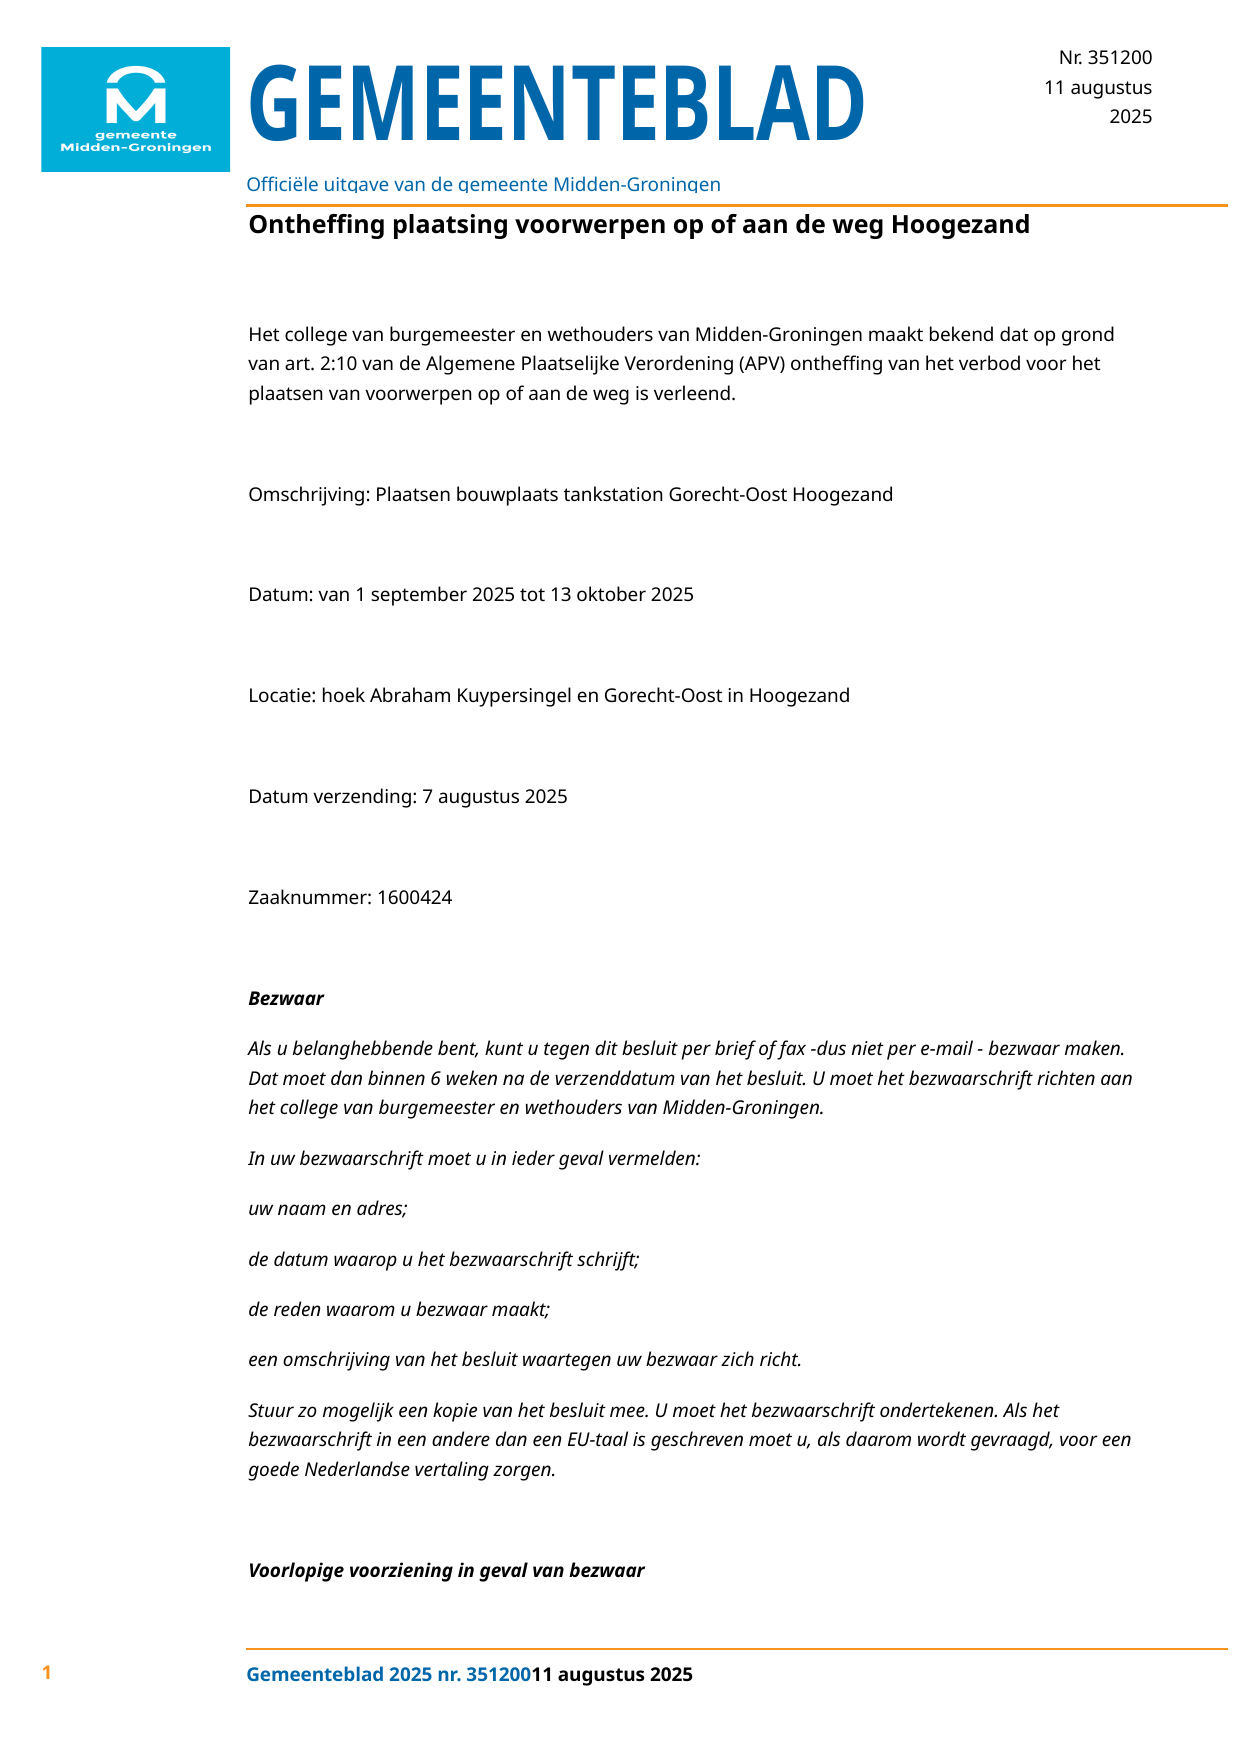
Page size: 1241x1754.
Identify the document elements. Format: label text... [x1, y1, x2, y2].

text Voorlopige voorziening in geval van bezwaar [248, 1557, 1152, 1583]
picture [184, 146, 190, 153]
text Datum: van 1 september 2025 tot 13 oktober 2025 [248, 582, 1152, 607]
text In uw bezwaarschrift moet u in ieder geval vermelden: [248, 1145, 1152, 1171]
text Locatie: hoek Abraham Kuypersingel en Gorecht-Oost in Hoogezand [248, 682, 1152, 708]
picture [107, 89, 165, 122]
text Bezwaar [248, 985, 1152, 1011]
text Omschrijving: Plaatsen bouwplaats tankstation Gorecht-Oost Hoogezand [248, 481, 1152, 506]
text Als u belanghebbende bent, kunt u tegen dit besluit per brief of fax -dus niet per e-mail - bezwaar maken. Dat moet dan binnen 6 weken na de verzenddatum van het besluit. U moet het bezwaarschrift richten aan het college van burgemeester en wethouders van Midden-Groningen. [248, 1035, 1152, 1120]
picture [108, 66, 164, 82]
text de reden waarom u bezwaar maakt; [248, 1296, 1152, 1322]
text de datum waarop u het bezwaarschrift schrijft; [248, 1246, 1152, 1271]
text Ontheffing plaatsing voorwerpen op of aan de weg Hoogezand [248, 207, 1152, 241]
text een omschrijving van het besluit waartegen uw bezwaar zich richt. [248, 1347, 1152, 1372]
text Zaaknummer: 1600424 [248, 884, 1152, 910]
text Datum verzending: 7 augustus 2025 [248, 783, 1152, 809]
text uw naam en adres; [248, 1195, 1152, 1221]
text Stuur zo mogelijk een kopie van het besluit mee. U moet het bezwaarschrift ondertekenen. Als het bezwaarschrift in een andere dan een EU-taal is geschreven moet u, als daarom wordt gevraagd, voor een goede Nederlandse vertaling zorgen. [248, 1397, 1152, 1482]
text Het college van burgemeester en wethouders van Midden-Groningen maakt bekend dat op grond van art. 2:10 van de Algemene Plaatselijke Verordening (APV) ontheffing van het verbod voor het plaatsen van voorwerpen op of aan de weg is verleend. [248, 321, 1152, 406]
